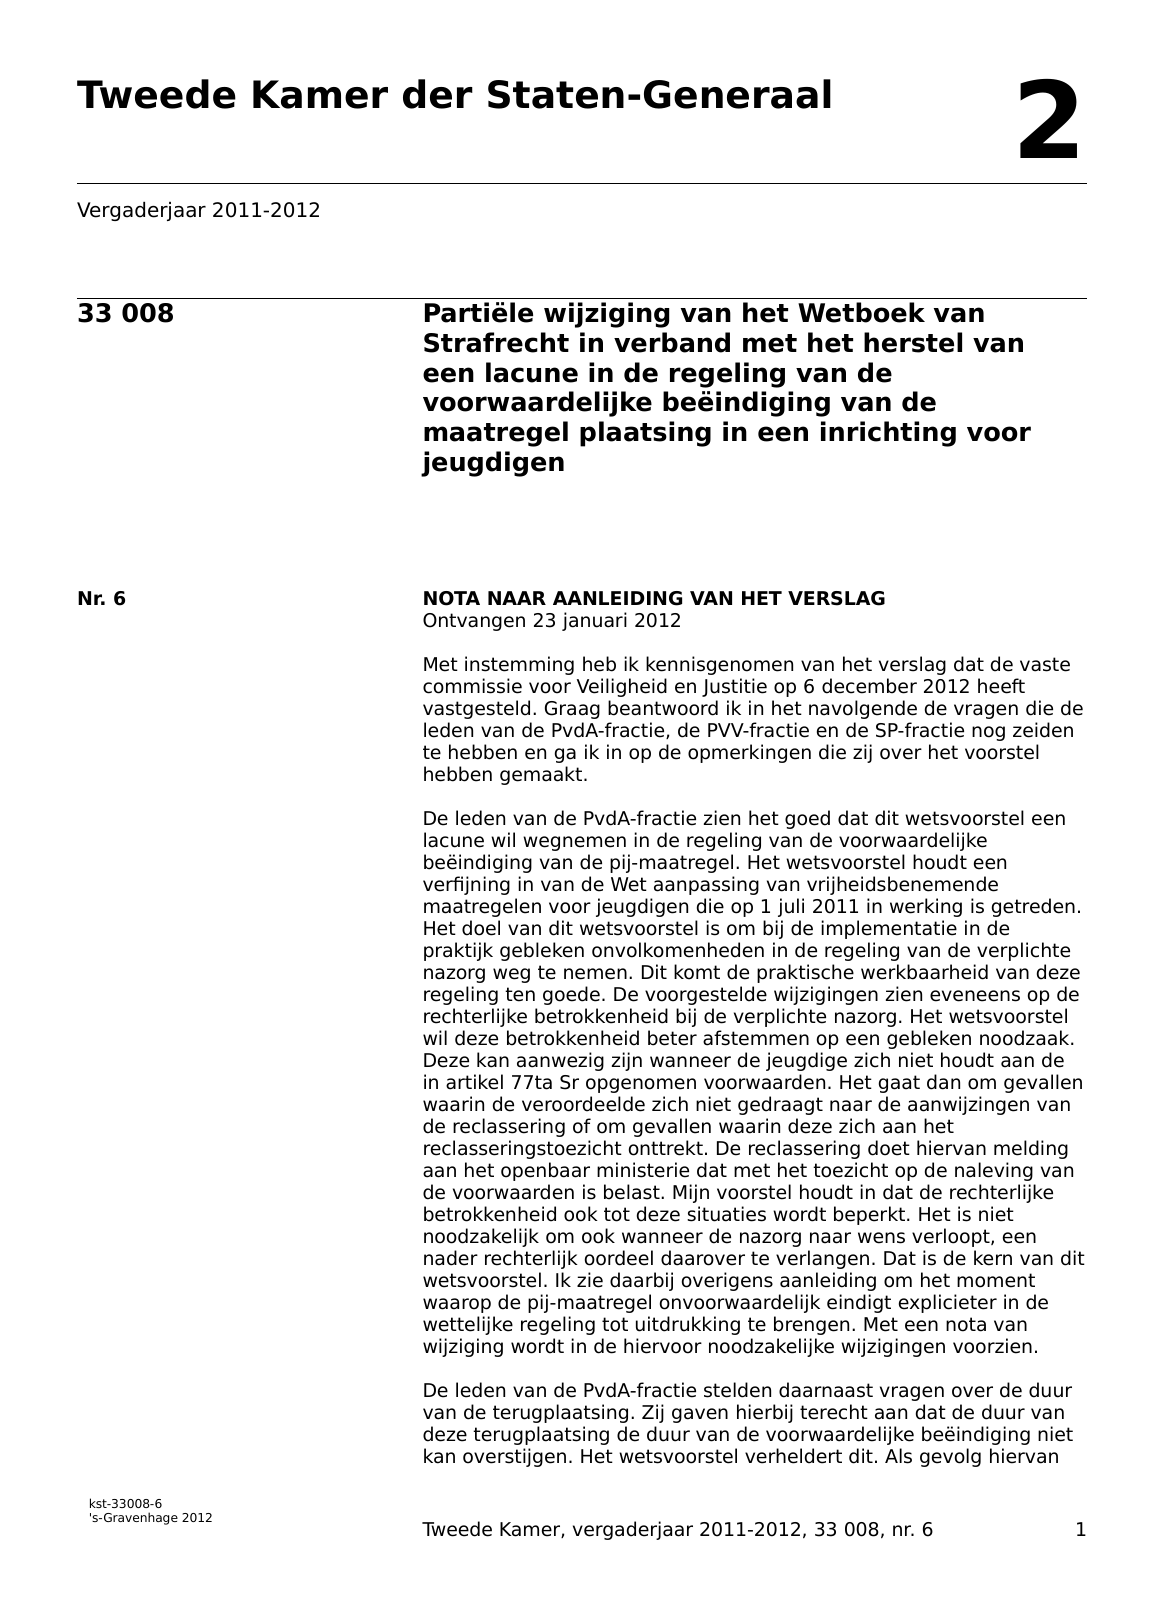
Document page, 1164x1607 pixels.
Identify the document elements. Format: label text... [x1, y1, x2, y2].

table_header Tweede Kamer der Staten-Generaal [77, 59, 886, 183]
text De leden van de PvdA-fractie stelden daarnaast vragen over de duur van de terugplaatsing. Zij gaven hierbij terecht aan dat de duur van deze terugplaatsing de duur van de voorwaardelijke beëindiging niet kan overstijgen. Het wetsvoorstel verheldert dit. Als gevolg hiervan [422, 1380, 1087, 1468]
text De leden van de PvdA-fractie zien het goed dat dit wetsvoorstel een lacune wil wegnemen in de regeling van de voorwaardelijke beëindiging van de pij-maatregel. Het wetsvoorstel houdt een verfijning in van de Wet aanpassing van vrijheidsbenemende maatregelen voor jeugdigen die op 1 juli 2011 in werking is getreden. Het doel van dit wetsvoorstel is om bij de implementatie in de praktijk gebleken onvolkomenheden in de regeling van de verplichte nazorg weg te nemen. Dit komt de praktische werkbaarheid van deze regeling ten goede. De voorgestelde wijzigingen zien eveneens op de rechterlijke betrokkenheid bij de verplichte nazorg. Het wetsvoorstel wil deze betrokkenheid beter afstemmen op een gebleken noodzaak. Deze kan aanwezig zijn wanneer de jeugdige zich niet houdt aan de in artikel 77ta Sr opgenomen voorwaarden. Het gaat dan om gevallen waarin de veroordeelde zich niet gedraagt naar de aanwijzingen van de reclassering of om gevallen waarin deze zich aan het reclasseringstoezicht onttrekt. De reclassering doet hiervan melding aan het openbaar ministerie dat met het toezicht op de naleving van de voorwaarden is belast. Mijn voorstel houdt in dat de rechterlijke betrokkenheid ook tot deze situaties wordt beperkt. Het is niet noodzakelijk om ook wanneer de nazorg naar wens verloopt, een nader rechterlijk oordeel daarover te verlangen. Dat is de kern van dit wetsvoorstel. Ik zie daarbij overigens aanleiding om het moment waarop de pij-maatregel onvoorwaardelijk eindigt explicieter in de wettelijke regeling tot uitdrukking te brengen. Met een nota van wijziging wordt in de hiervoor noodzakelijke wijzigingen voorzien. [422, 808, 1087, 1358]
text kst-33008-6 [88, 1497, 323, 1511]
text 's-Gravenhage 2012 [88, 1511, 323, 1525]
subtitle 33 008 Partiële wijziging van het Wetboek van Strafrecht in verband met het herstel van een lacune in de regeling van de voorwaardelijke beëindiging van de maatregel plaatsing in een inrichting voor jeugdigen [77, 299, 1087, 477]
table_header 2 [886, 59, 1087, 183]
text Met instemming heb ik kennisgenomen van het verslag dat de vaste commissie voor Veiligheid en Justitie op 6 december 2012 heeft vastgesteld. Graag beantwoord ik in het navolgende de vragen die de leden van de PvdA-fractie, de PVV-fractie en de SP-fractie nog zeiden te hebben en ga ik in op de opmerkingen die zij over het voorstel hebben gemaakt. [422, 654, 1087, 786]
text Ontvangen 23 januari 2012 [422, 610, 1087, 632]
table_cell Vergaderjaar 2011-2012 [77, 184, 1087, 298]
subtitle Nr. 6 NOTA NAAR AANLEIDING VAN HET VERSLAG [77, 588, 1087, 610]
